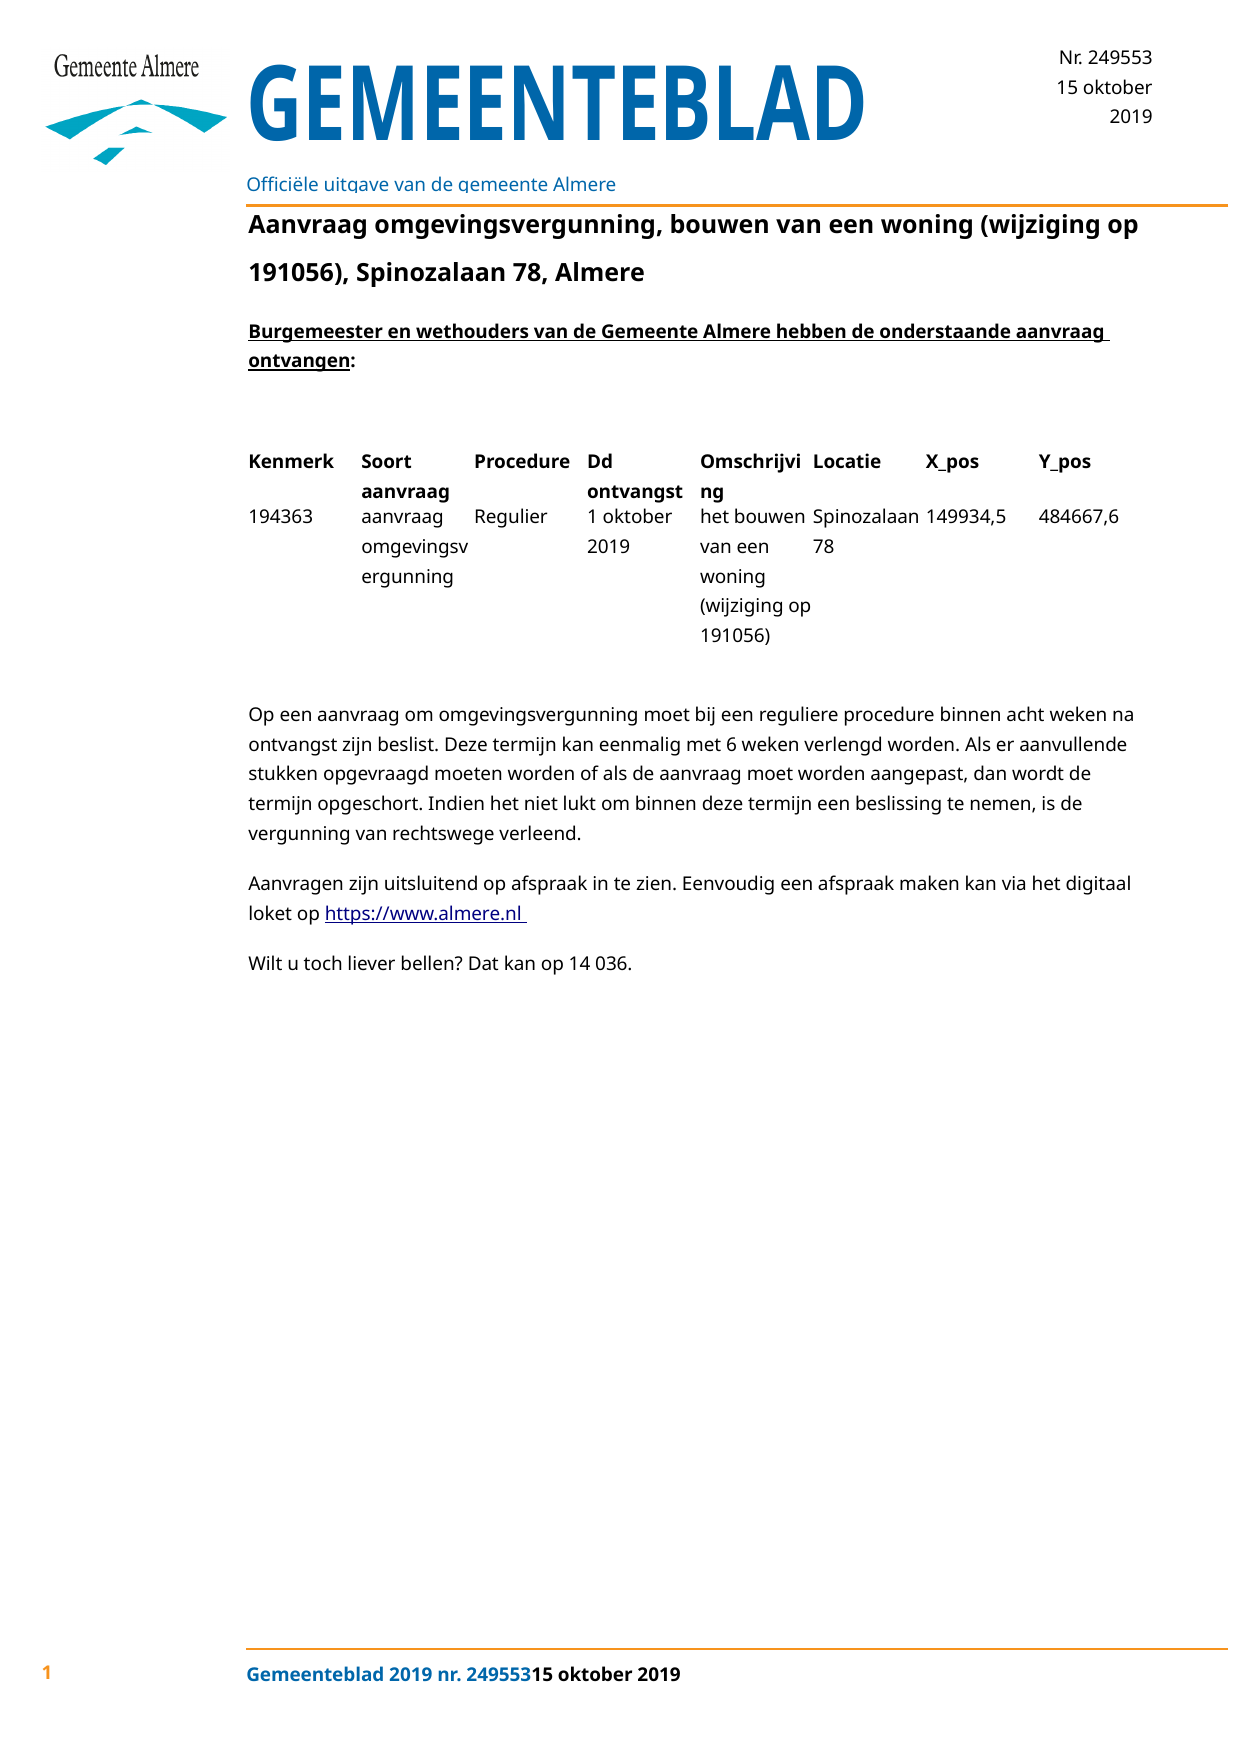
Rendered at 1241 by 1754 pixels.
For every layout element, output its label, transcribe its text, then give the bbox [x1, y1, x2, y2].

picture [41, 47, 231, 172]
table_header Dd ontvangst [587, 449, 700, 504]
table_header Y_pos [1039, 449, 1152, 504]
table_header X_pos [926, 449, 1038, 504]
table_cell 484667,6 [1039, 504, 1152, 648]
table_header Kenmerk [248, 449, 361, 504]
table_cell 194363 [248, 504, 361, 648]
text Wilt u toch liever bellen? Dat kan op 14 036. [248, 950, 1152, 976]
table_cell Regulier [474, 504, 587, 648]
text Aanvragen zijn uitsluitend op afspraak in te zien. Eenvoudig een afspraak maken kan via het digitaal loket op https://www.almere.nl [248, 870, 1152, 926]
table_header Locatie [813, 449, 926, 504]
table_cell aanvraag omgevingsvergunning [361, 504, 474, 648]
table_header Soort aanvraag [361, 449, 474, 504]
text Op een aanvraag om omgevingsvergunning moet bij een reguliere procedure binnen acht weken na ontvangst zijn beslist. Deze termijn kan eenmalig met 6 weken verlengd worden. Als er aanvullende stukken opgevraagd moeten worden of als de aanvraag moet worden aangepast, dan wordt de termijn opgeschort. Indien het niet lukt om binnen deze termijn een beslissing te nemen, is de vergunning van rechtswege verleend. [248, 701, 1152, 846]
table_cell Spinozalaan 78 [813, 504, 926, 648]
table_cell 1 oktober 2019 [587, 504, 700, 648]
table_cell het bouwen van een woning (wijziging op 191056) [700, 504, 813, 648]
text Aanvraag omgevingsvergunning, bouwen van een woning (wijziging op 191056), Spinozalaan 78, Almere [248, 207, 1152, 288]
table_header Procedure [474, 449, 587, 504]
text Burgemeester en wethouders van de Gemeente Almere hebben de onderstaande aanvraag ontvangen: [248, 318, 1152, 373]
table_cell 149934,5 [926, 504, 1038, 648]
table_header Omschrijving [700, 449, 813, 504]
